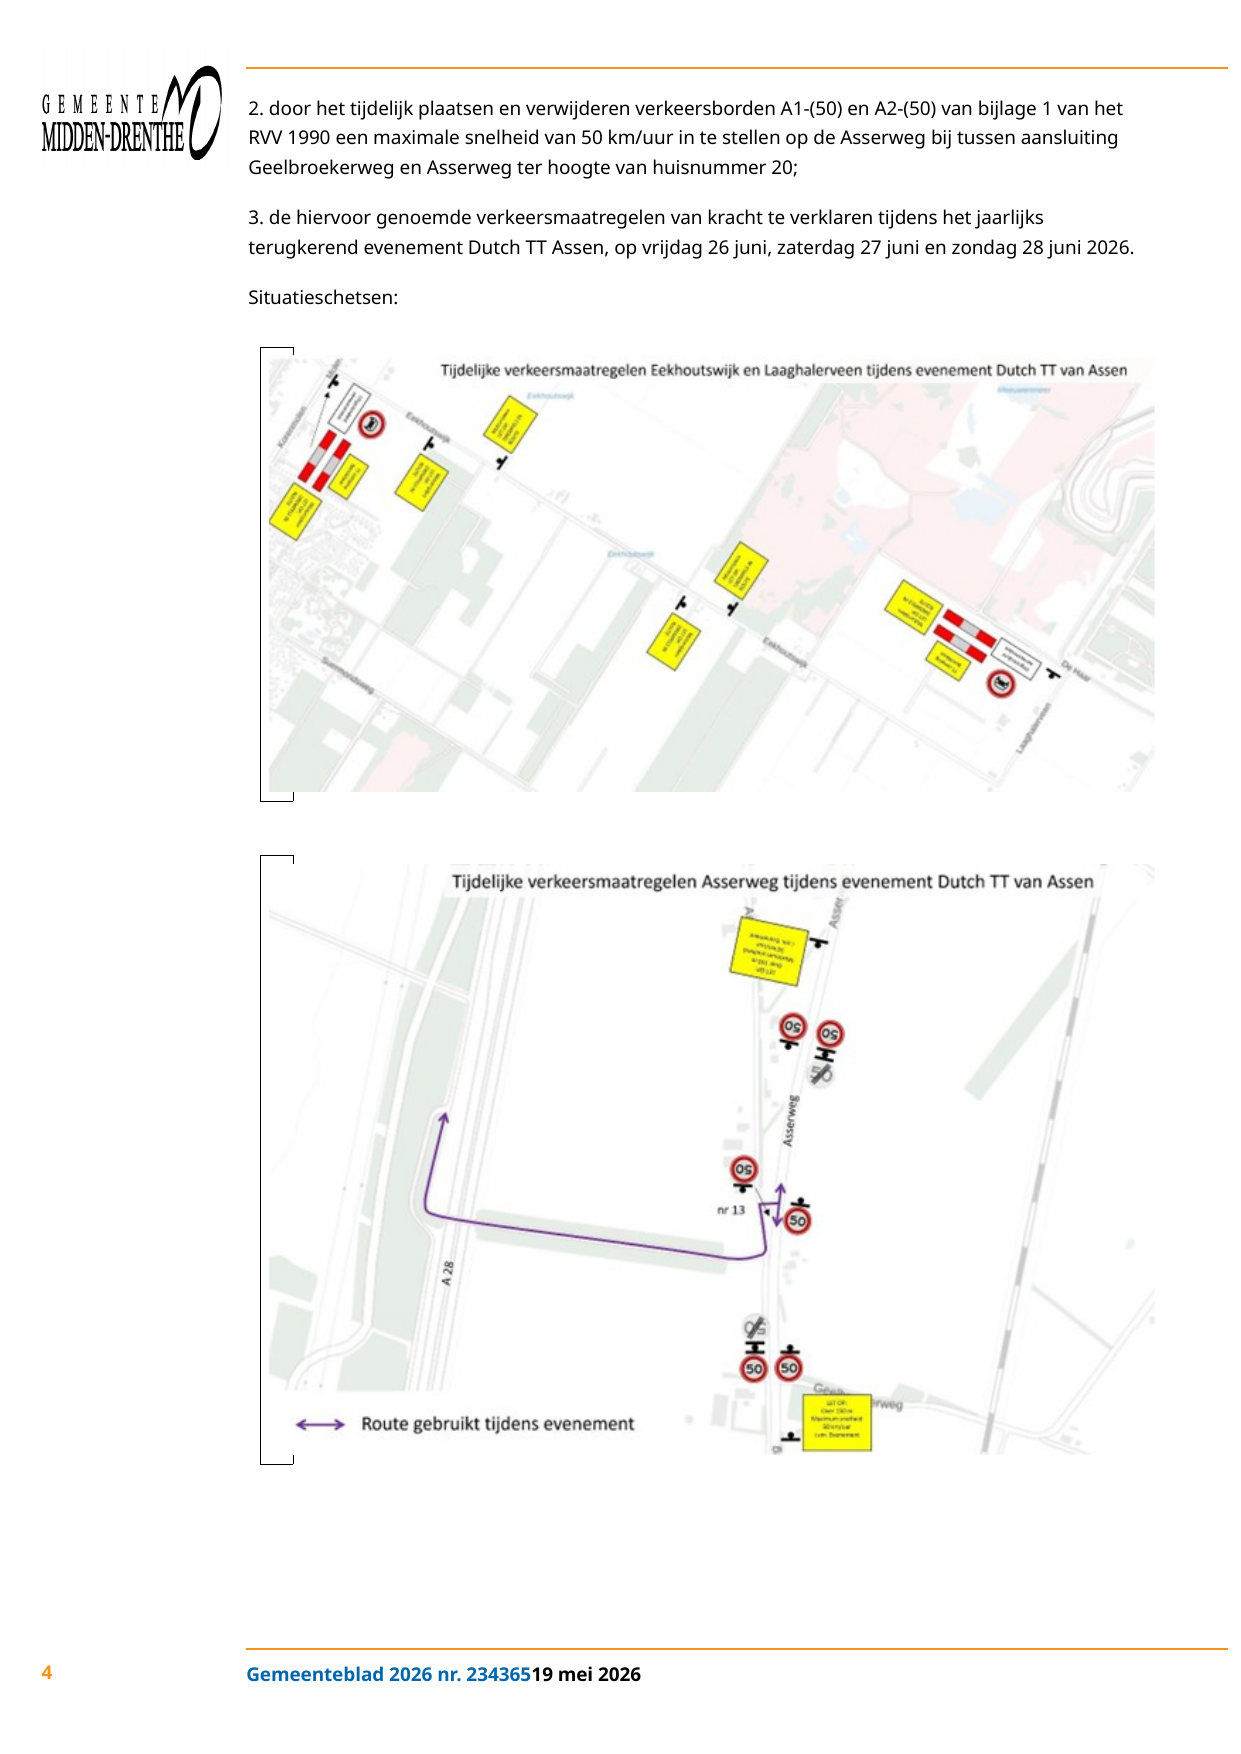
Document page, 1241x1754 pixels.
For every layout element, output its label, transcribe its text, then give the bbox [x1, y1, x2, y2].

picture [268, 355, 1155, 792]
text 2. door het tijdelijk plaatsen en verwijderen verkeersborden A1-(50) en A2-(50) van bijlage 1 van het RVV 1990 een maximale snelheid van 50 km/uur in te stellen op de Asserweg bij tussen aansluiting Geelbroekerweg en Asserweg ter hoogte van huisnummer 20; [248, 95, 1152, 180]
picture [41, 47, 231, 172]
picture [268, 864, 1155, 1455]
text 3. de hiervoor genoemde verkeersmaatregelen van kracht te verklaren tijdens het jaarlijks terugkerend evenement Dutch TT Assen, op vrijdag 26 juni, zaterdag 27 juni en zondag 28 juni 2026. [248, 204, 1152, 260]
text Situatieschetsen: [248, 284, 1152, 310]
